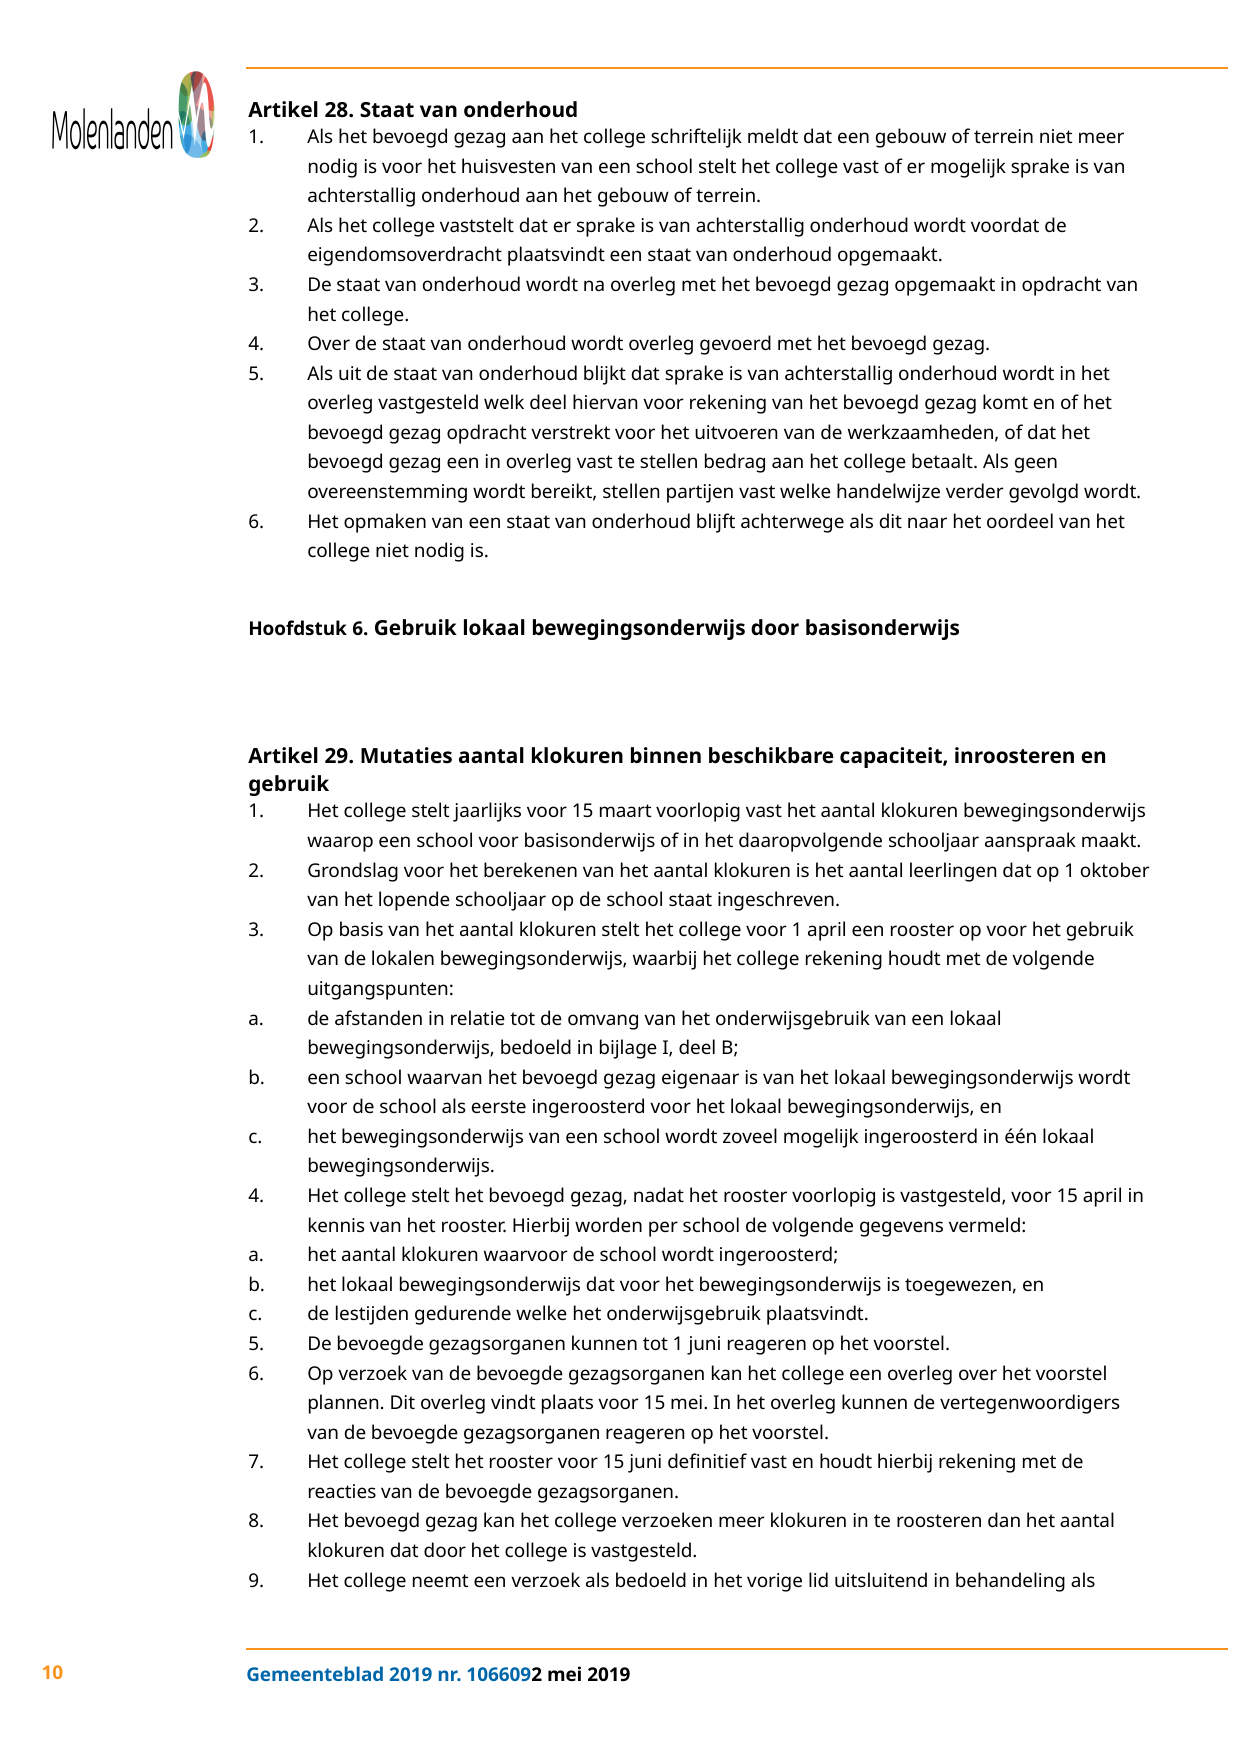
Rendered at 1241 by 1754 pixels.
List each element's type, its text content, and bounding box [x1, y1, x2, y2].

list Grondslag voor het berekenen van het aantal klokuren is het aantal leerlingen dat op 1 oktober van het lopende schooljaar op de school staat ingeschreven. [248, 857, 1152, 912]
list Als uit de staat van onderhoud blijkt dat sprake is van achterstallig onderhoud wordt in het overleg vastgesteld welk deel hiervan voor rekening van het bevoegd gezag komt en of het bevoegd gezag opdracht verstrekt voor het uitvoeren van de werkzaamheden, of dat het bevoegd gezag een in overleg vast te stellen bedrag aan het college betaalt. Als geen overeenstemming wordt bereikt, stellen partijen vast welke handelwijze verder gevolgd wordt. [248, 360, 1152, 504]
list Het bevoegd gezag kan het college verzoeken meer klokuren in te roosteren dan het aantal klokuren dat door het college is vastgesteld. [248, 1508, 1152, 1563]
list Als het bevoegd gezag aan het college schriftelijk meldt dat een gebouw of terrein niet meer nodig is voor het huisvesten van een school stelt het college vast of er mogelijk sprake is van achterstallig onderhoud aan het gebouw of terrein. [248, 123, 1152, 208]
list een school waarvan het bevoegd gezag eigenaar is van het lokaal bewegingsonderwijs wordt voor de school als eerste ingeroosterd voor het lokaal bewegingsonderwijs, en [248, 1064, 1152, 1119]
text Artikel 28. Staat van onderhoud [248, 95, 1152, 123]
list Het college stelt het rooster voor 15 juni definitief vast en houdt hierbij rekening met de reacties van de bevoegde gezagsorganen. [248, 1448, 1152, 1504]
list Het college neemt een verzoek als bedoeld in het vorige lid uitsluitend in behandeling als [248, 1567, 1152, 1592]
list het bewegingsonderwijs van een school wordt zoveel mogelijk ingeroosterd in één lokaal bewegingsonderwijs. [248, 1123, 1152, 1178]
list Als het college vaststelt dat er sprake is van achterstallig onderhoud wordt voordat de eigendomsoverdracht plaatsvindt een staat van onderhoud opgemaakt. [248, 212, 1152, 267]
text Hoofdstuk 6. Gebruik lokaal bewegingsonderwijs door basisonderwijs [248, 613, 1152, 641]
list De staat van onderhoud wordt na overleg met het bevoegd gezag opgemaakt in opdracht van het college. [248, 271, 1152, 326]
list De bevoegde gezagsorganen kunnen tot 1 juni reageren op het voorstel. [248, 1330, 1152, 1356]
picture [41, 47, 231, 172]
list Op verzoek van de bevoegde gezagsorganen kan het college een overleg over het voorstel plannen. Dit overleg vindt plaats voor 15 mei. In het overleg kunnen de vertegenwoordigers van de bevoegde gezagsorganen reageren op het voorstel. [248, 1360, 1152, 1444]
text Artikel 29. Mutaties aantal klokuren binnen beschikbare capaciteit, inroosteren en gebruik [248, 741, 1152, 798]
list de afstanden in relatie tot de omvang van het onderwijsgebruik van een lokaal bewegingsonderwijs, bedoeld in bijlage I, deel B; [248, 1005, 1152, 1060]
list Het college stelt het bevoegd gezag, nadat het rooster voorlopig is vastgesteld, voor 15 april in kennis van het rooster. Hierbij worden per school de volgende gegevens vermeld: [248, 1182, 1152, 1237]
list Over de staat van onderhoud wordt overleg gevoerd met het bevoegd gezag. [248, 330, 1152, 356]
list het lokaal bewegingsonderwijs dat voor het bewegingsonderwijs is toegewezen, en [248, 1271, 1152, 1297]
list Op basis van het aantal klokuren stelt het college voor 1 april een rooster op voor het gebruik van de lokalen bewegingsonderwijs, waarbij het college rekening houdt met de volgende uitgangspunten: [248, 916, 1152, 1001]
list de lestijden gedurende welke het onderwijsgebruik plaatsvindt. [248, 1301, 1152, 1326]
list het aantal klokuren waarvoor de school wordt ingeroosterd; [248, 1241, 1152, 1267]
list Het college stelt jaarlijks voor 15 maart voorlopig vast het aantal klokuren bewegingsonderwijs waarop een school voor basisonderwijs of in het daaropvolgende schooljaar aanspraak maakt. [248, 798, 1152, 853]
list Het opmaken van een staat van onderhoud blijft achterwege als dit naar het oordeel van het college niet nodig is. [248, 508, 1152, 563]
